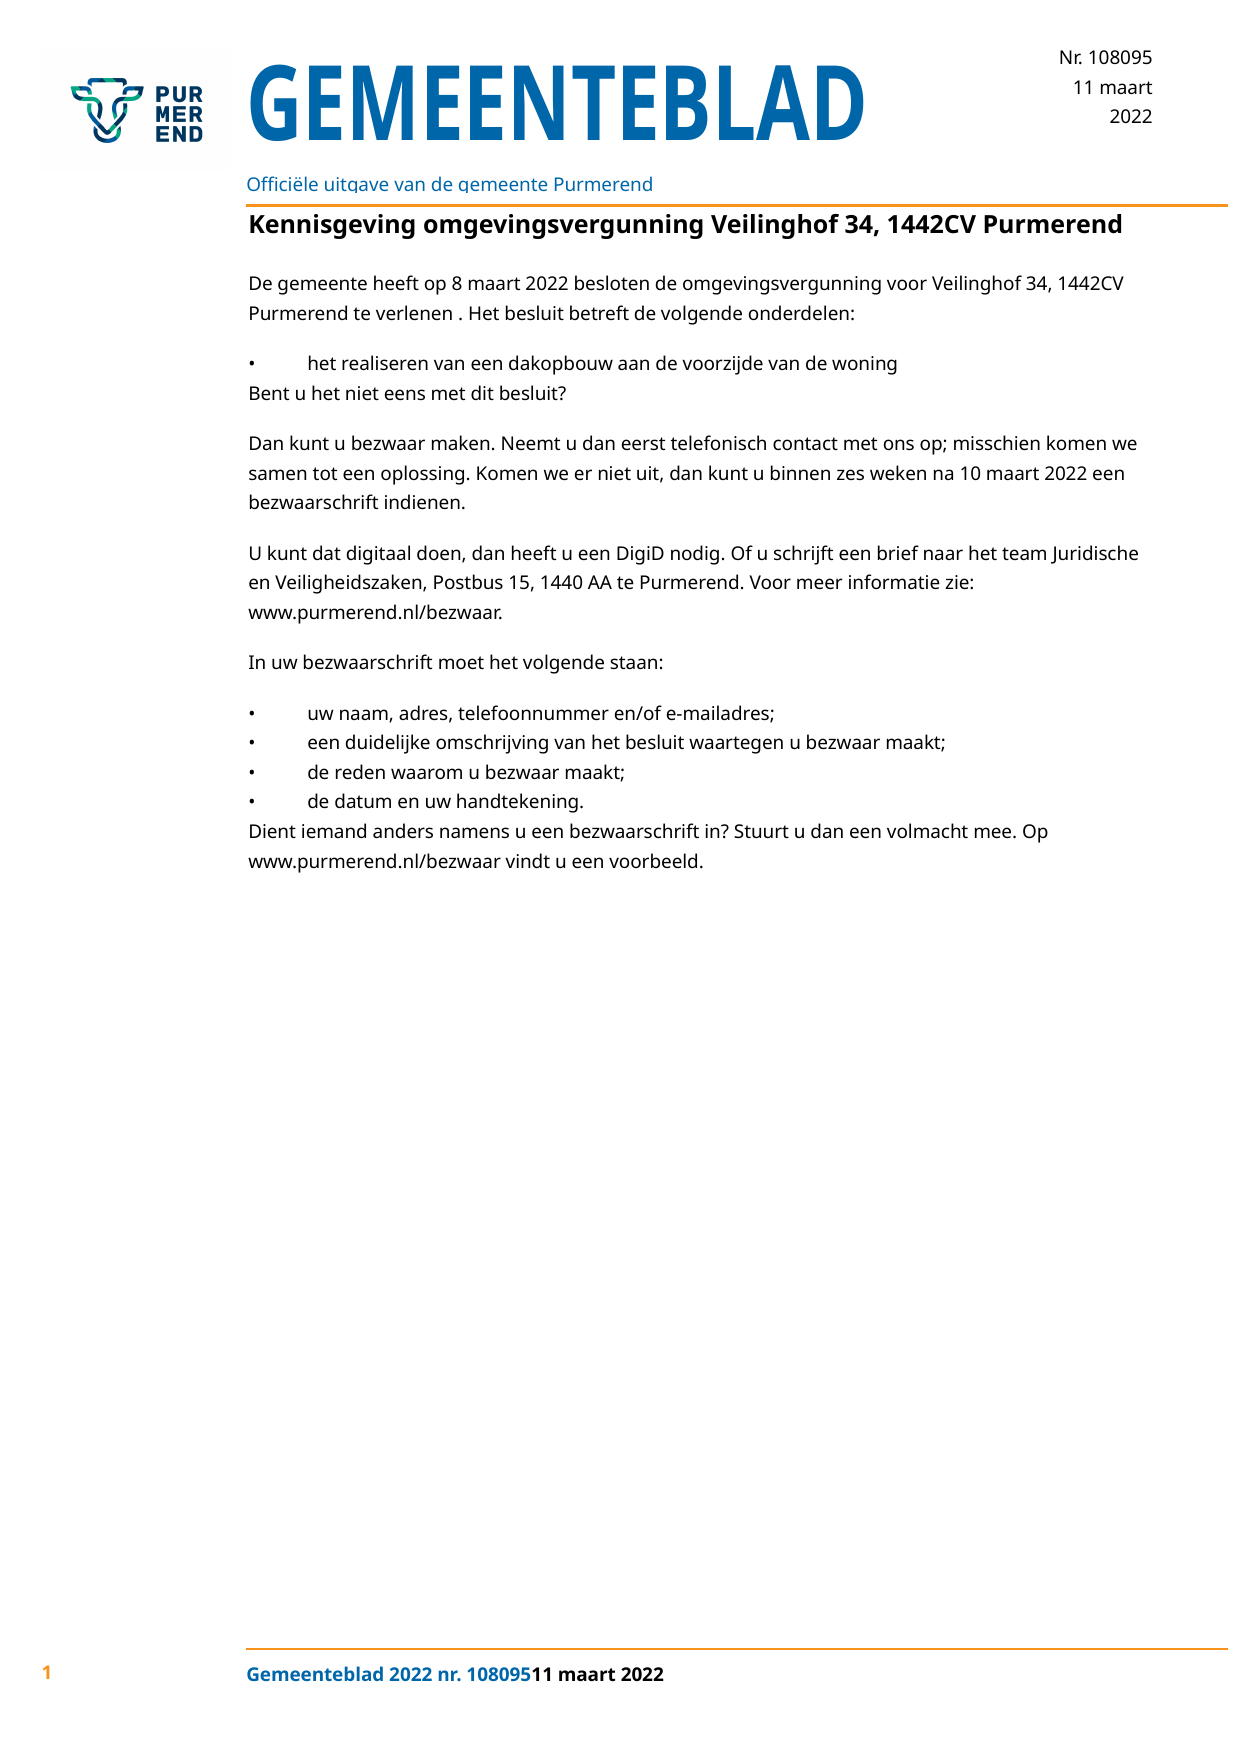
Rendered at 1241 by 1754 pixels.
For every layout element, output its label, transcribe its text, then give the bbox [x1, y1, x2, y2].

text Bent u het niet eens met dit besluit? [248, 380, 1152, 406]
list de datum en uw handtekening. [248, 789, 1152, 814]
list uw naam, adres, telefoonnummer en/of e-mailadres; [248, 700, 1152, 726]
text Dan kunt u bezwaar maken. Neemt u dan eerst telefonisch contact met ons op; misschien komen we samen tot een oplossing. Komen we er niet uit, dan kunt u binnen zes weken na 10 maart 2022 een bezwaarschrift indienen. [248, 430, 1152, 515]
picture [41, 47, 231, 172]
text U kunt dat digitaal doen, dan heeft u een DigiD nodig. Of u schrijft een brief naar het team Juridische en Veiligheidszaken, Postbus 15, 1440 AA te Purmerend. Voor meer informatie zie: www.purmerend.nl/bezwaar. [248, 540, 1152, 625]
list het realiseren van een dakopbouw aan de voorzijde van de woning [248, 350, 1152, 376]
list de reden waarom u bezwaar maakt; [248, 759, 1152, 785]
list een duidelijke omschrijving van het besluit waartegen u bezwaar maakt; [248, 729, 1152, 755]
text In uw bezwaarschrift moet het volgende staan: [248, 649, 1152, 675]
text Kennisgeving omgevingsvergunning Veilinghof 34, 1442CV Purmerend [248, 207, 1152, 241]
text Dient iemand anders namens u een bezwaarschrift in? Stuurt u dan een volmacht mee. Op www.purmerend.nl/bezwaar vindt u een voorbeeld. [248, 818, 1152, 873]
text De gemeente heeft op 8 maart 2022 besloten de omgevingsvergunning voor Veilinghof 34, 1442CV Purmerend te verlenen . Het besluit betreft de volgende onderdelen: [248, 270, 1152, 326]
